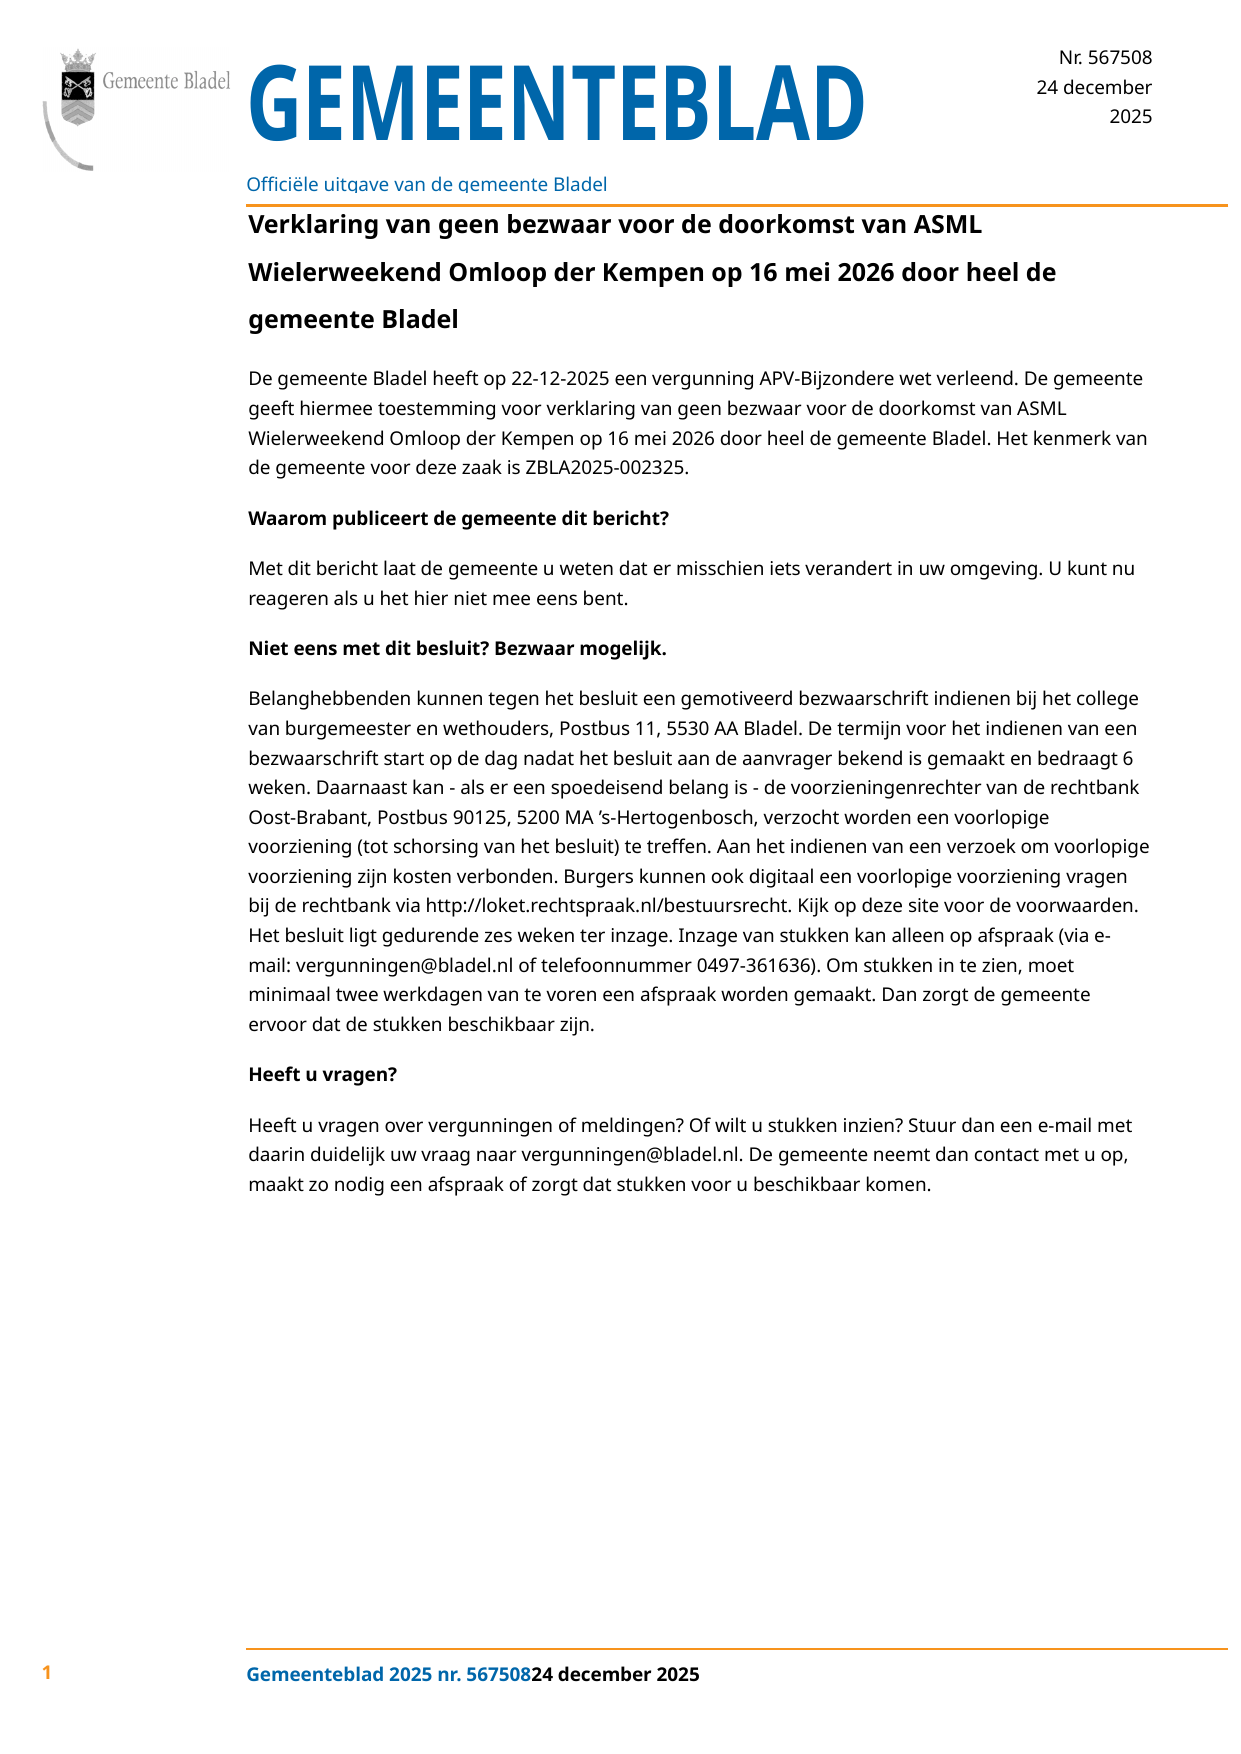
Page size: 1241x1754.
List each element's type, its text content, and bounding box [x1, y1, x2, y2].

text Heeft u vragen over vergunningen of meldingen? Of wilt u stukken inzien? Stuur dan een e-mail met daarin duidelijk uw vraag naar vergunningen@bladel.nl. De gemeente neemt dan contact met u op, maakt zo nodig een afspraak of zorgt dat stukken voor u beschikbaar komen. [248, 1112, 1152, 1197]
text Heeft u vragen? [248, 1061, 1152, 1087]
text Verklaring van geen bezwaar voor de doorkomst van ASML Wielerweekend Omloop der Kempen op 16 mei 2026 door heel de gemeente Bladel [248, 207, 1152, 336]
text Belanghebbenden kunnen tegen het besluit een gemotiveerd bezwaarschrift indienen bij het college van burgemeester en wethouders, Postbus 11, 5530 AA Bladel. De termijn voor het indienen van een bezwaarschrift start op de dag nadat het besluit aan de aanvrager bekend is gemaakt en bedraagt 6 weken. Daarnaast kan - als er een spoedeisend belang is - de voorzieningenrechter van de rechtbank Oost-Brabant, Postbus 90125, 5200 MA ’s-Hertogenbosch, verzocht worden een voorlopige voorziening (tot schorsing van het besluit) te treffen. Aan het indienen van een verzoek om voorlopige voorziening zijn kosten verbonden. Burgers kunnen ook digitaal een voorlopige voorziening vragen bij de rechtbank via http://loket.rechtspraak.nl/bestuursrecht. Kijk op deze site voor de voorwaarden. Het besluit ligt gedurende zes weken ter inzage. Inzage van stukken kan alleen op afspraak (via e-mail: vergunningen@bladel.nl of telefoonnummer 0497-361636). Om stukken in te zien, moet minimaal twee werkdagen van te voren een afspraak worden gemaakt. Dan zorgt de gemeente ervoor dat de stukken beschikbaar zijn. [248, 686, 1152, 1037]
text Niet eens met dit besluit? Bezwaar mogelijk. [248, 635, 1152, 661]
text Met dit bericht laat de gemeente u weten dat er misschien iets verandert in uw omgeving. U kunt nu reageren als u het hier niet mee eens bent. [248, 555, 1152, 610]
picture [41, 47, 231, 172]
text De gemeente Bladel heeft op 22-12-2025 een vergunning APV-Bijzondere wet verleend. De gemeente geeft hiermee toestemming voor verklaring van geen bezwaar voor de doorkomst van ASML Wielerweekend Omloop der Kempen op 16 mei 2026 door heel de gemeente Bladel. Het kenmerk van de gemeente voor deze zaak is ZBLA2025-002325. [248, 366, 1152, 480]
text Waarom publiceert de gemeente dit bericht? [248, 505, 1152, 530]
